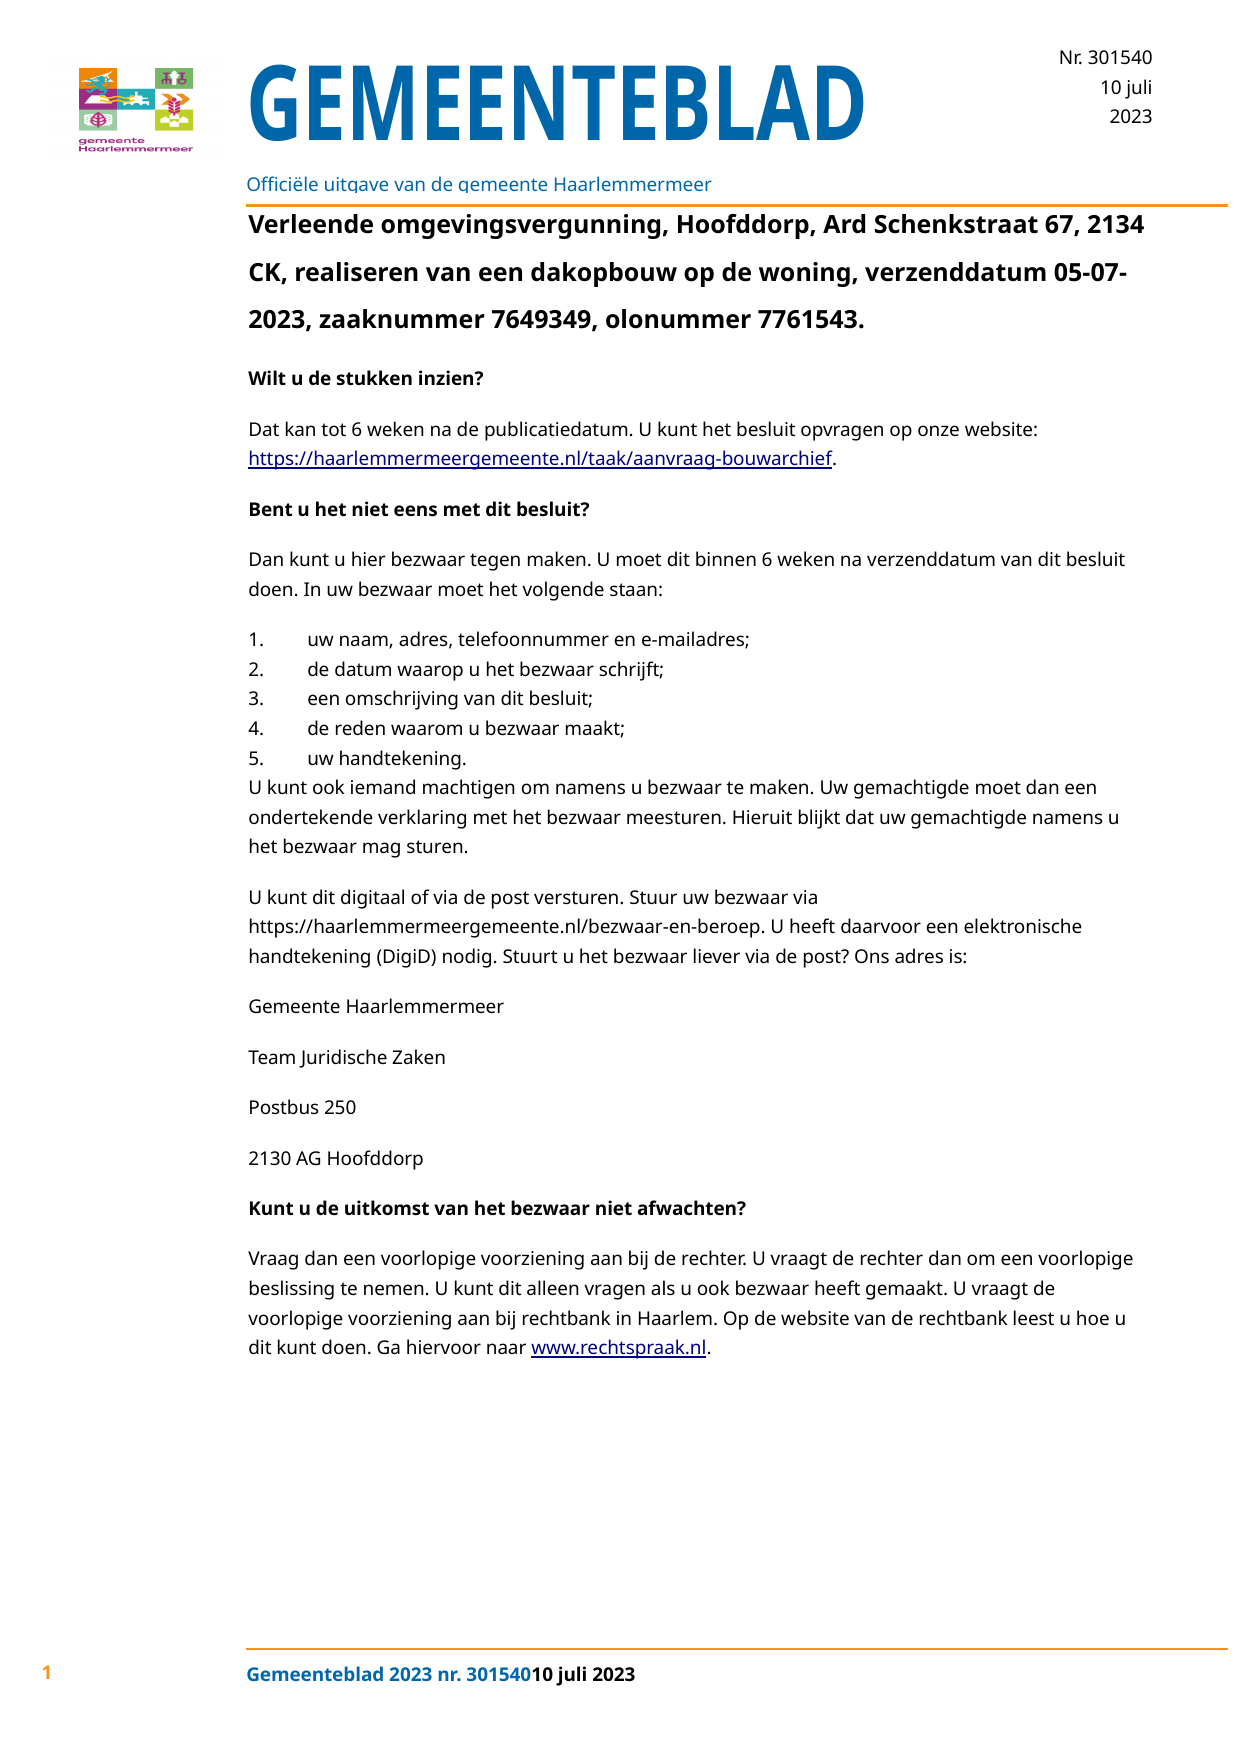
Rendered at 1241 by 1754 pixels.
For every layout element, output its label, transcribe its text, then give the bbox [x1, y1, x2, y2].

text U kunt ook iemand machtigen om namens u bezwaar te maken. Uw gemachtigde moet dan een ondertekende verklaring met het bezwaar meesturen. Hieruit blijkt dat uw gemachtigde namens u het bezwaar mag sturen. [248, 774, 1152, 859]
list de datum waarop u het bezwaar schrijft; [248, 656, 1152, 682]
picture [41, 47, 231, 172]
text Bent u het niet eens met dit besluit? [248, 496, 1152, 522]
text Verleende omgevingsvergunning, Hoofddorp, Ard Schenkstraat 67, 2134 CK, realiseren van een dakopbouw op de woning, verzenddatum 05-07-2023, zaaknummer 7649349, olonummer 7761543. [248, 207, 1152, 336]
text Kunt u de uitkomst van het bezwaar niet afwachten? [248, 1195, 1152, 1221]
text Vraag dan een voorlopige voorziening aan bij de rechter. U vraagt de rechter dan om een voorlopige beslissing te nemen. U kunt dit alleen vragen als u ook bezwaar heeft gemaakt. U vraagt de voorlopige voorziening aan bij rechtbank in Haarlem. Op de website van de rechtbank leest u hoe u dit kunt doen. Ga hiervoor naar www.rechtspraak.nl. [248, 1246, 1152, 1360]
text Team Juridische Zaken [248, 1044, 1152, 1069]
text Wilt u de stukken inzien? [248, 366, 1152, 391]
list een omschrijving van dit besluit; [248, 686, 1152, 711]
list de reden waarom u bezwaar maakt; [248, 715, 1152, 741]
text Dat kan tot 6 weken na de publicatiedatum. U kunt het besluit opvragen op onze website: https://haarlemmermeergemeente.nl/taak/aanvraag-bouwarchief. [248, 416, 1152, 471]
text Gemeente Haarlemmermeer [248, 993, 1152, 1019]
text 2130 AG Hoofddorp [248, 1145, 1152, 1170]
list uw naam, adres, telefoonnummer en e-mailadres; [248, 626, 1152, 652]
text Dan kunt u hier bezwaar tegen maken. U moet dit binnen 6 weken na verzenddatum van dit besluit doen. In uw bezwaar moet het volgende staan: [248, 546, 1152, 602]
text U kunt dit digitaal of via de post versturen. Stuur uw bezwaar via https://haarlemmermeergemeente.nl/bezwaar-en-beroep. U heeft daarvoor een elektronische handtekening (DigiD) nodig. Stuurt u het bezwaar liever via de post? Ons adres is: [248, 884, 1152, 969]
text Postbus 250 [248, 1094, 1152, 1120]
list uw handtekening. [248, 745, 1152, 770]
